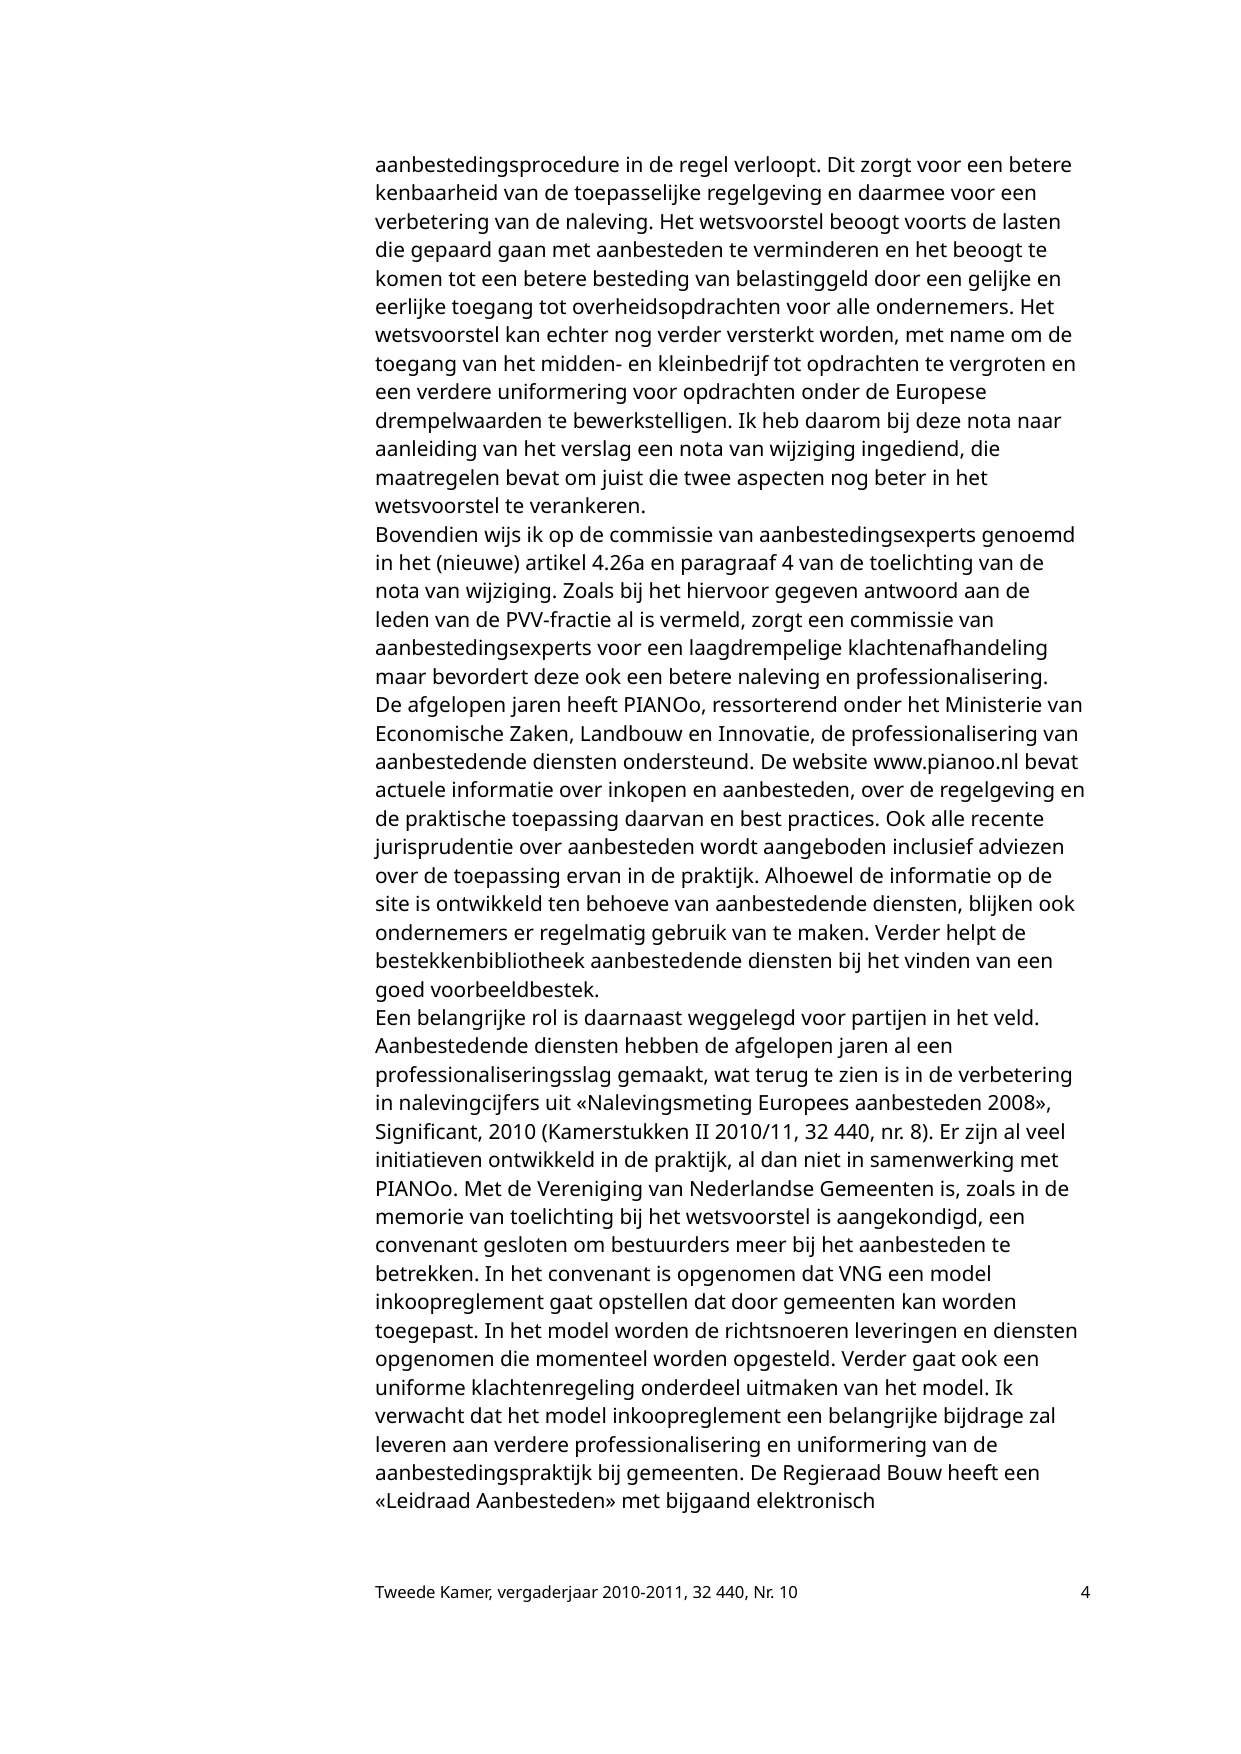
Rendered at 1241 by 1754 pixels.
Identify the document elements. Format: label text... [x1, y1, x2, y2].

text Een belangrijke rol is daarnaast weggelegd voor partijen in het veld. Aanbestedende diensten hebben de afgelopen jaren al een professionaliseringsslag gemaakt, wat terug te zien is in de verbetering in nalevingcijfers uit «Nalevingsmeting Europees aanbesteden 2008», Significant, 2010 (Kamerstukken II 2010/11, 32 440, nr. 8). Er zijn al veel initiatieven ontwikkeld in de praktijk, al dan niet in samenwerking met PIANOo. Met de Vereniging van Nederlandse Gemeenten is, zoals in de memorie van toelichting bij het wetsvoorstel is aangekondigd, een convenant gesloten om bestuurders meer bij het aanbesteden te betrekken. In het convenant is opgenomen dat VNG een model inkoopreglement gaat opstellen dat door gemeenten kan worden toegepast. In het model worden de richtsnoeren leveringen en diensten opgenomen die momenteel worden opgesteld. Verder gaat ook een uniforme klachtenregeling onderdeel uitmaken van het model. Ik verwacht dat het model inkoopreglement een belangrijke bijdrage zal leveren aan verdere professionalisering en uniformering van de aanbestedingspraktijk bij gemeenten. De Regieraad Bouw heeft een «Leidraad Aanbesteden» met bijgaand elektronisch [375, 1003, 1090, 1515]
text De afgelopen jaren heeft PIANOo, ressorterend onder het Ministerie van Economische Zaken, Landbouw en Innovatie, de professionalisering van aanbestedende diensten ondersteund. De website www.pianoo.nl bevat actuele informatie over inkopen en aanbesteden, over de regelgeving en de praktische toepassing daarvan en best practices. Ook alle recente jurisprudentie over aanbesteden wordt aangeboden inclusief adviezen over de toepassing ervan in de praktijk. Alhoewel de informatie op de site is ontwikkeld ten behoeve van aanbestedende diensten, blijken ook ondernemers er regelmatig gebruik van te maken. Verder helpt de bestekkenbibliotheek aanbestedende diensten bij het vinden van een goed voorbeeldbestek. [375, 690, 1090, 1003]
text aanbestedingsprocedure in de regel verloopt. Dit zorgt voor een betere kenbaarheid van de toepasselijke regelgeving en daarmee voor een verbetering van de naleving. Het wetsvoorstel beoogt voorts de lasten die gepaard gaan met aanbesteden te verminderen en het beoogt te komen tot een betere besteding van belastinggeld door een gelijke en eerlijke toegang tot overheidsopdrachten voor alle ondernemers. Het wetsvoorstel kan echter nog verder versterkt worden, met name om de toegang van het midden- en kleinbedrijf tot opdrachten te vergroten en een verdere uniformering voor opdrachten onder de Europese drempelwaarden te bewerkstelligen. Ik heb daarom bij deze nota naar aanleiding van het verslag een nota van wijziging ingediend, die maatregelen bevat om juist die twee aspecten nog beter in het wetsvoorstel te verankeren. [375, 150, 1090, 520]
text Bovendien wijs ik op de commissie van aanbestedingsexperts genoemd in het (nieuwe) artikel 4.26a en paragraaf 4 van de toelichting van de nota van wijziging. Zoals bij het hiervoor gegeven antwoord aan de leden van de PVV-fractie al is vermeld, zorgt een commissie van aanbestedingsexperts voor een laagdrempelige klachtenafhandeling maar bevordert deze ook een betere naleving en professionalisering. [375, 520, 1090, 690]
